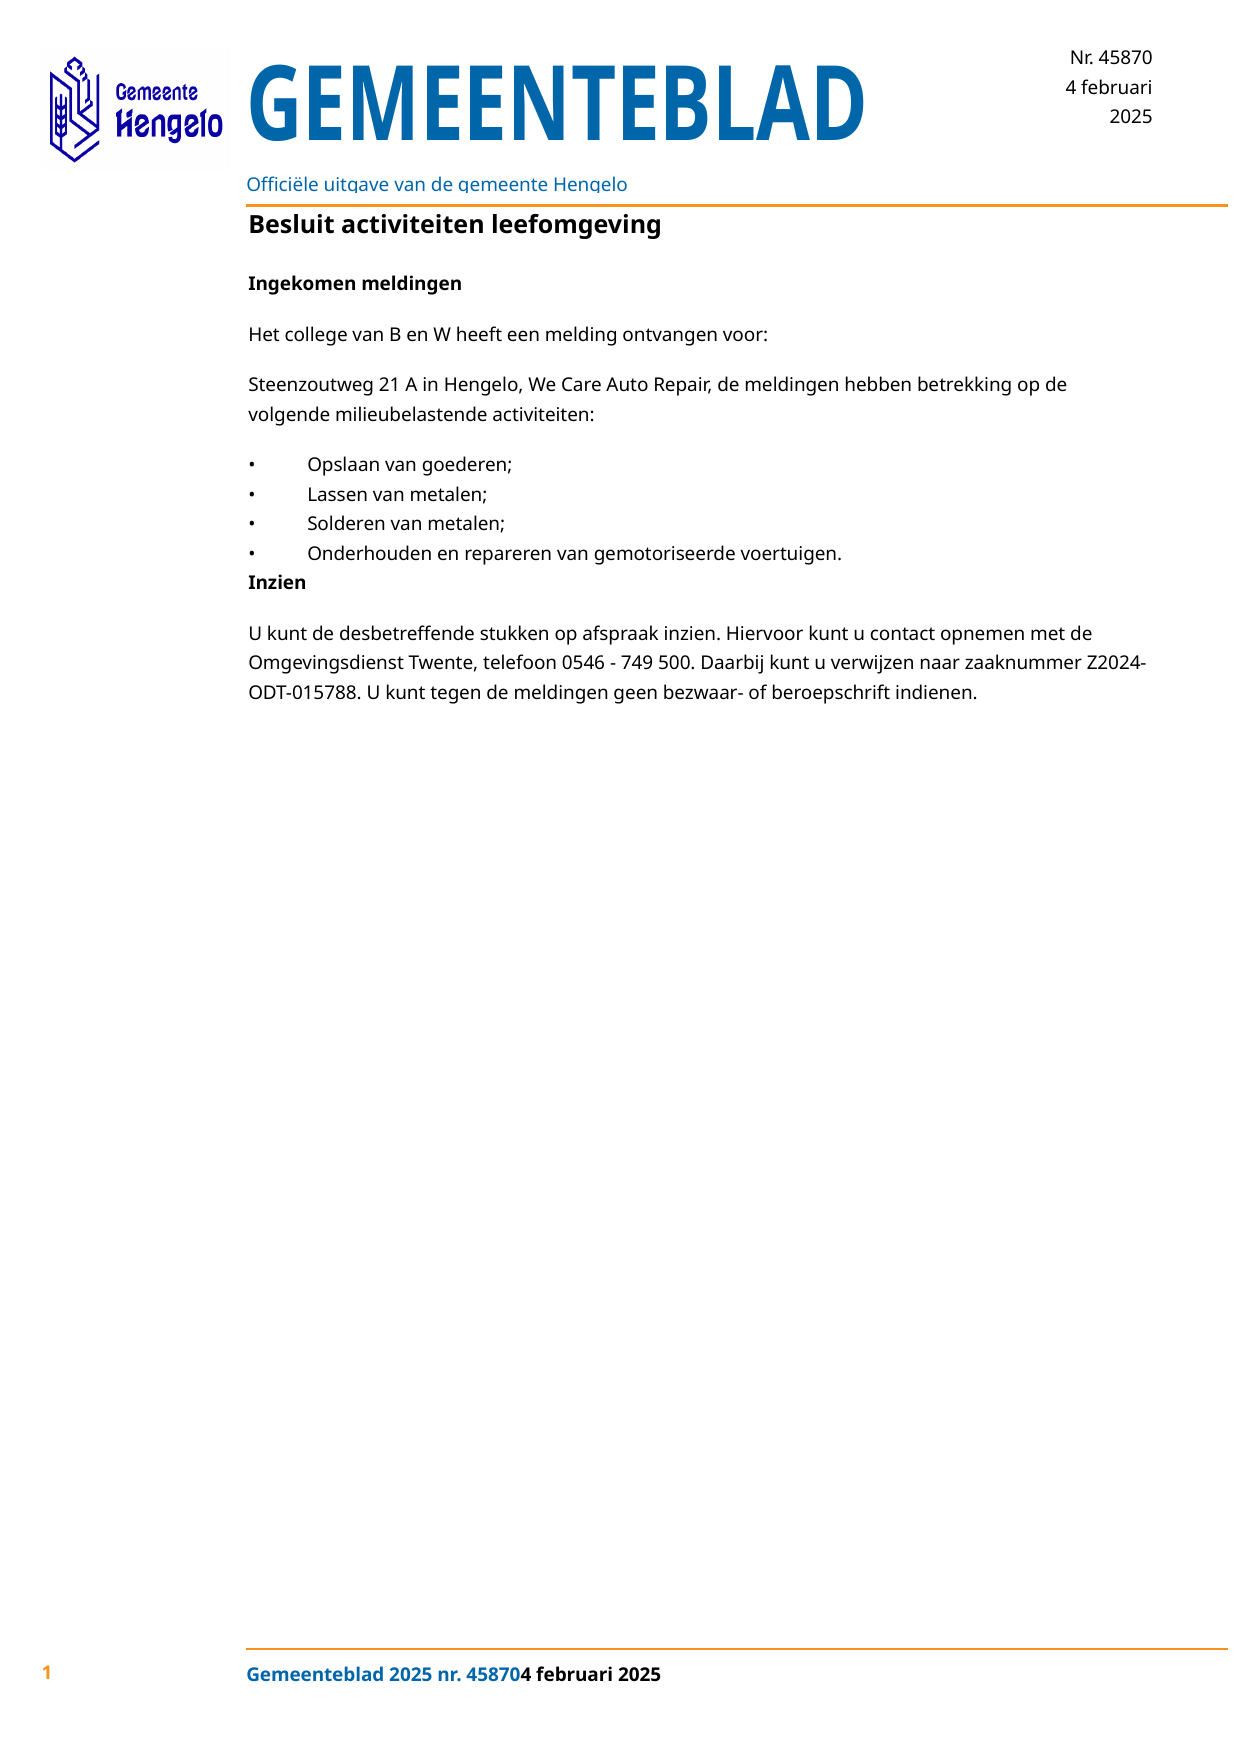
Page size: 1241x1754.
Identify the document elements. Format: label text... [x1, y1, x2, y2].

text Ingekomen meldingen [248, 270, 1152, 296]
list Lassen van metalen; [248, 481, 1152, 506]
text Het college van B en W heeft een melding ontvangen voor: [248, 321, 1152, 346]
text Steenzoutweg 21 A in Hengelo, We Care Auto Repair, de meldingen hebben betrekking op de volgende milieubelastende activiteiten: [248, 371, 1152, 426]
list Opslaan van goederen; [248, 451, 1152, 477]
text U kunt de desbetreffende stukken op afspraak inzien. Hiervoor kunt u contact opnemen met de Omgevingsdienst Twente, telefoon 0546 - 749 500. Daarbij kunt u verwijzen naar zaaknummer Z2024-ODT-015788. U kunt tegen de meldingen geen bezwaar- of beroepschrift indienen. [248, 620, 1152, 705]
text Besluit activiteiten leefomgeving [248, 207, 1152, 241]
list Solderen van metalen; [248, 510, 1152, 536]
text Inzien [248, 569, 1152, 595]
picture [41, 47, 231, 172]
list Onderhouden en repareren van gemotoriseerde voertuigen. [248, 540, 1152, 566]
